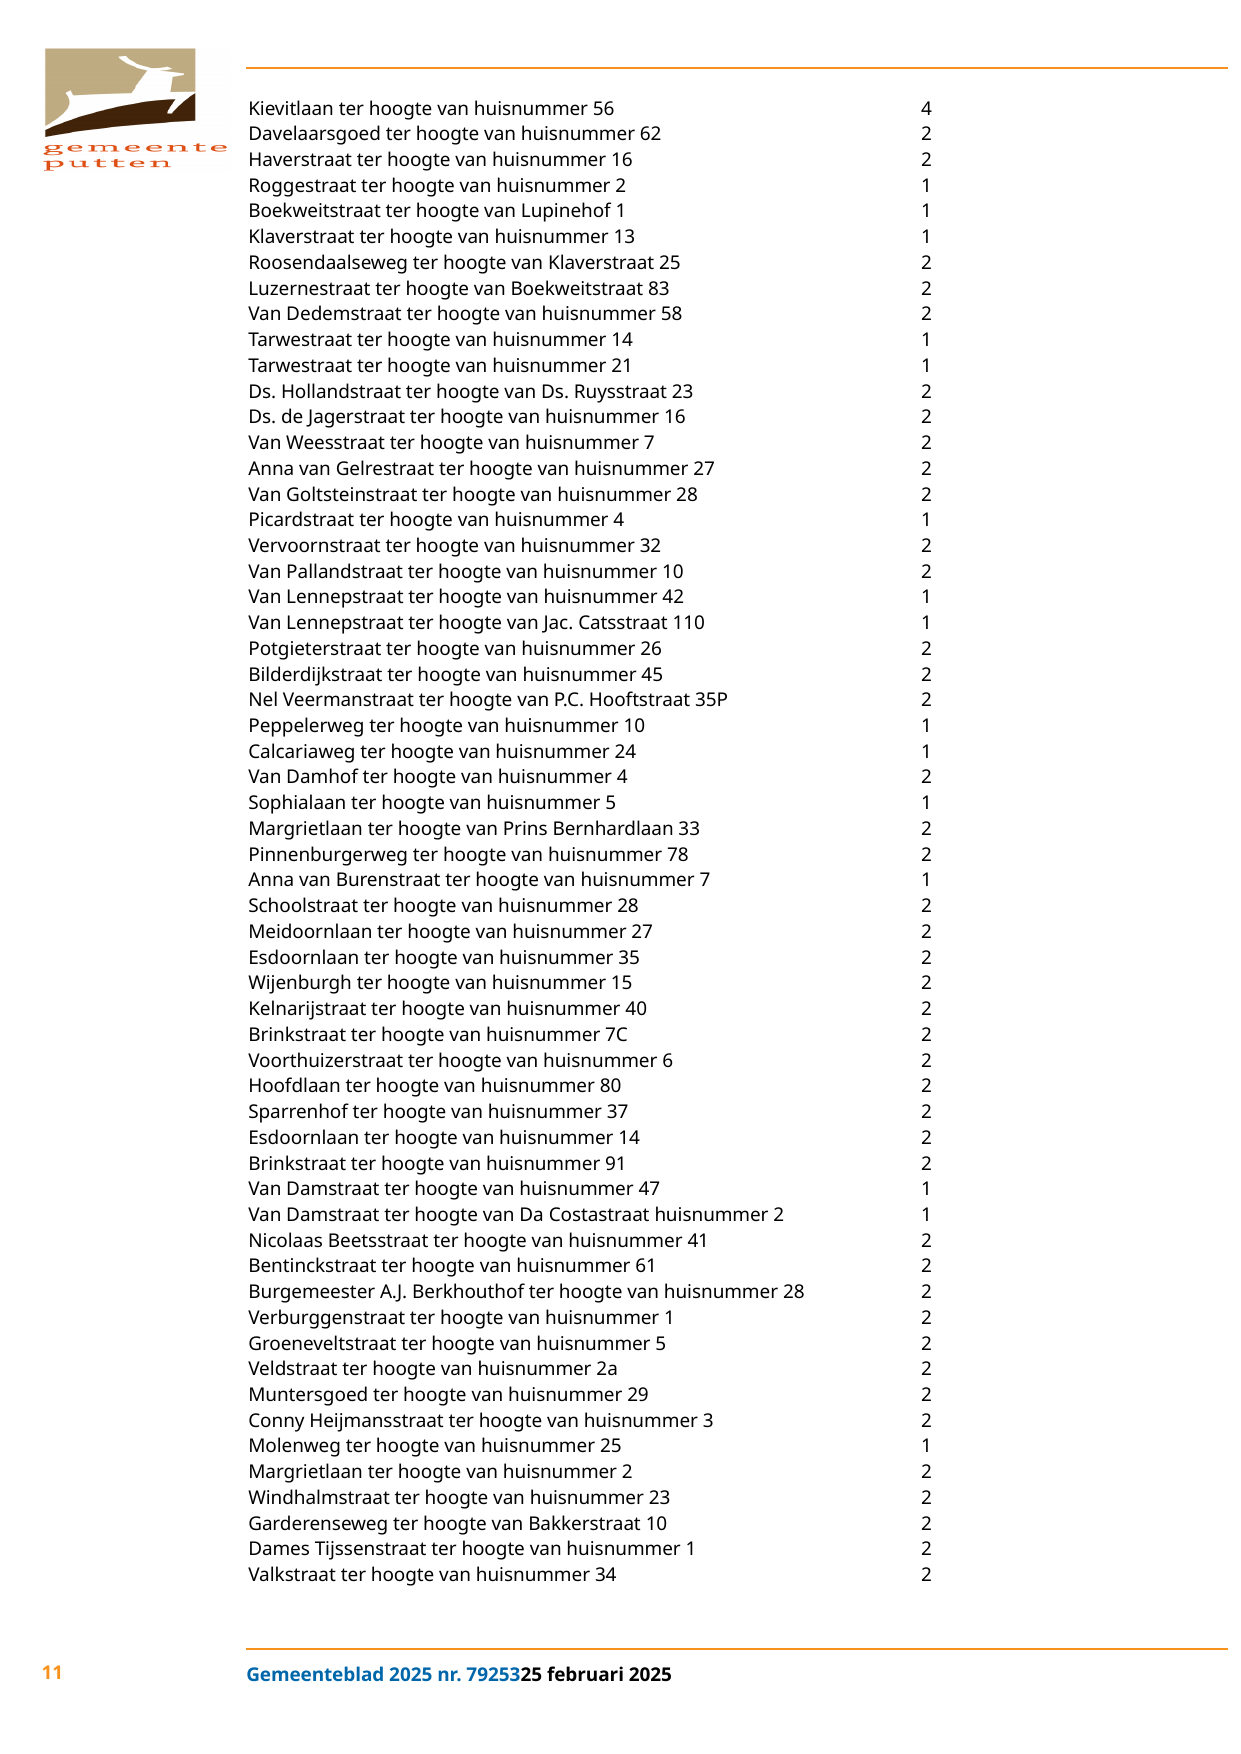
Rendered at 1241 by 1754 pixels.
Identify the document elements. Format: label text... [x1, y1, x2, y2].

table_cell 2 [921, 1124, 1152, 1150]
table_cell Klaverstraat ter hoogte van huisnummer 13 [248, 224, 921, 249]
table_cell 2 [921, 764, 1152, 789]
table_cell Boekweitstraat ter hoogte van Lupinehof 1 [248, 198, 921, 223]
table_cell 2 [921, 918, 1152, 944]
table_cell 2 [921, 532, 1152, 558]
table_cell 2 [921, 481, 1152, 506]
table_cell Sparrenhof ter hoogte van huisnummer 37 [248, 1098, 921, 1124]
picture [41, 47, 231, 172]
table_cell 2 [921, 1510, 1152, 1536]
table_cell Van Weesstraat ter hoogte van huisnummer 7 [248, 429, 921, 455]
table_cell Schoolstraat ter hoogte van huisnummer 28 [248, 893, 921, 918]
table_cell 2 [921, 429, 1152, 455]
table_cell 2 [921, 378, 1152, 403]
table_cell Van Damstraat ter hoogte van Da Costastraat huisnummer 2 [248, 1201, 921, 1227]
table_cell 1 [921, 352, 1152, 378]
table_cell Kelnarijstraat ter hoogte van huisnummer 40 [248, 995, 921, 1021]
table_cell Wijenburgh ter hoogte van huisnummer 15 [248, 970, 921, 995]
table_cell 2 [921, 1073, 1152, 1098]
table_cell 2 [921, 815, 1152, 841]
table_cell 2 [921, 995, 1152, 1021]
table_cell 1 [921, 609, 1152, 635]
table_cell 2 [921, 1381, 1152, 1407]
table_cell 2 [921, 121, 1152, 146]
table_cell 2 [921, 1407, 1152, 1433]
table_cell Anna van Gelrestraat ter hoogte van huisnummer 27 [248, 455, 921, 481]
table_cell Brinkstraat ter hoogte van huisnummer 91 [248, 1150, 921, 1175]
table_cell Van Damhof ter hoogte van huisnummer 4 [248, 764, 921, 789]
table_cell Ds. Hollandstraat ter hoogte van Ds. Ruysstraat 23 [248, 378, 921, 403]
table_cell 2 [921, 687, 1152, 712]
table_cell 2 [921, 841, 1152, 867]
table_cell Van Damstraat ter hoogte van huisnummer 47 [248, 1175, 921, 1201]
table_cell 1 [921, 712, 1152, 738]
table_cell Davelaarsgoed ter hoogte van huisnummer 62 [248, 121, 921, 146]
table_cell 2 [921, 970, 1152, 995]
table_cell Van Pallandstraat ter hoogte van huisnummer 10 [248, 558, 921, 584]
table_cell Esdoornlaan ter hoogte van huisnummer 14 [248, 1124, 921, 1150]
table_cell 1 [921, 506, 1152, 532]
table_cell Luzernestraat ter hoogte van Boekweitstraat 83 [248, 275, 921, 301]
table_cell 1 [921, 584, 1152, 609]
table_cell Pinnenburgerweg ter hoogte van huisnummer 78 [248, 841, 921, 867]
table_cell Molenweg ter hoogte van huisnummer 25 [248, 1433, 921, 1458]
table_cell Peppelerweg ter hoogte van huisnummer 10 [248, 712, 921, 738]
table_cell Muntersgoed ter hoogte van huisnummer 29 [248, 1381, 921, 1407]
table_cell Haverstraat ter hoogte van huisnummer 16 [248, 146, 921, 172]
table_cell Meidoornlaan ter hoogte van huisnummer 27 [248, 918, 921, 944]
table_cell 2 [921, 1278, 1152, 1304]
table_cell 2 [921, 275, 1152, 301]
table_cell 2 [921, 1227, 1152, 1253]
table_cell 2 [921, 1047, 1152, 1072]
table_cell 1 [921, 172, 1152, 198]
table_cell Nicolaas Beetsstraat ter hoogte van huisnummer 41 [248, 1227, 921, 1253]
table_cell 2 [921, 1536, 1152, 1561]
table_cell Bentinckstraat ter hoogte van huisnummer 61 [248, 1253, 921, 1278]
table_cell Burgemeester A.J. Berkhouthof ter hoogte van huisnummer 28 [248, 1278, 921, 1304]
table_cell Vervoornstraat ter hoogte van huisnummer 32 [248, 532, 921, 558]
table_cell 2 [921, 1330, 1152, 1356]
table_cell 1 [921, 224, 1152, 249]
table_cell 1 [921, 738, 1152, 764]
table_cell Valkstraat ter hoogte van huisnummer 34 [248, 1561, 921, 1587]
table_cell Potgieterstraat ter hoogte van huisnummer 26 [248, 635, 921, 661]
table_cell Calcariaweg ter hoogte van huisnummer 24 [248, 738, 921, 764]
table_cell Van Lennepstraat ter hoogte van huisnummer 42 [248, 584, 921, 609]
table_cell Picardstraat ter hoogte van huisnummer 4 [248, 506, 921, 532]
table_cell Roosendaalseweg ter hoogte van Klaverstraat 25 [248, 249, 921, 275]
table_cell 2 [921, 1356, 1152, 1381]
table_cell 2 [921, 1561, 1152, 1587]
table_cell Tarwestraat ter hoogte van huisnummer 14 [248, 326, 921, 352]
table_cell 2 [921, 1484, 1152, 1510]
table_cell Tarwestraat ter hoogte van huisnummer 21 [248, 352, 921, 378]
table_cell Verburggenstraat ter hoogte van huisnummer 1 [248, 1304, 921, 1330]
table_cell 1 [921, 326, 1152, 352]
table_cell Windhalmstraat ter hoogte van huisnummer 23 [248, 1484, 921, 1510]
table_cell Brinkstraat ter hoogte van huisnummer 7C [248, 1021, 921, 1047]
table_cell 1 [921, 1433, 1152, 1458]
table_cell 2 [921, 635, 1152, 661]
table_cell 2 [921, 301, 1152, 326]
table_cell Van Dedemstraat ter hoogte van huisnummer 58 [248, 301, 921, 326]
table_cell Van Lennepstraat ter hoogte van Jac. Catsstraat 110 [248, 609, 921, 635]
table_cell Voorthuizerstraat ter hoogte van huisnummer 6 [248, 1047, 921, 1072]
table_cell Groeneveltstraat ter hoogte van huisnummer 5 [248, 1330, 921, 1356]
table_cell 2 [921, 661, 1152, 687]
table_cell 2 [921, 404, 1152, 429]
table_cell 2 [921, 455, 1152, 481]
table_cell Margrietlaan ter hoogte van huisnummer 2 [248, 1459, 921, 1484]
table_cell Hoofdlaan ter hoogte van huisnummer 80 [248, 1073, 921, 1098]
table_cell Margrietlaan ter hoogte van Prins Bernhardlaan 33 [248, 815, 921, 841]
table_cell 1 [921, 1175, 1152, 1201]
table_cell Anna van Burenstraat ter hoogte van huisnummer 7 [248, 867, 921, 892]
table_cell Ds. de Jagerstraat ter hoogte van huisnummer 16 [248, 404, 921, 429]
table_cell 2 [921, 1150, 1152, 1175]
table_cell Conny Heijmansstraat ter hoogte van huisnummer 3 [248, 1407, 921, 1433]
table_cell Van Goltsteinstraat ter hoogte van huisnummer 28 [248, 481, 921, 506]
table_cell 1 [921, 867, 1152, 892]
table_cell Sophialaan ter hoogte van huisnummer 5 [248, 790, 921, 815]
table_cell 2 [921, 893, 1152, 918]
table_cell 2 [921, 1304, 1152, 1330]
table_cell 1 [921, 198, 1152, 223]
table_cell 2 [921, 1459, 1152, 1484]
table_cell 2 [921, 1021, 1152, 1047]
table_cell Dames Tijssenstraat ter hoogte van huisnummer 1 [248, 1536, 921, 1561]
table_cell 4 [921, 95, 1152, 121]
table_cell 1 [921, 1201, 1152, 1227]
table_cell 2 [921, 558, 1152, 584]
table_cell 2 [921, 944, 1152, 969]
table_cell 1 [921, 790, 1152, 815]
table_cell 2 [921, 1253, 1152, 1278]
table_cell Bilderdijkstraat ter hoogte van huisnummer 45 [248, 661, 921, 687]
table_cell Garderenseweg ter hoogte van Bakkerstraat 10 [248, 1510, 921, 1536]
table_cell 2 [921, 146, 1152, 172]
table_cell Esdoornlaan ter hoogte van huisnummer 35 [248, 944, 921, 969]
table_cell Veldstraat ter hoogte van huisnummer 2a [248, 1356, 921, 1381]
table_cell Roggestraat ter hoogte van huisnummer 2 [248, 172, 921, 198]
table_cell Kievitlaan ter hoogte van huisnummer 56 [248, 95, 921, 121]
table_cell 2 [921, 249, 1152, 275]
table_cell 2 [921, 1098, 1152, 1124]
table_cell Nel Veermanstraat ter hoogte van P.C. Hooftstraat 35P [248, 687, 921, 712]
